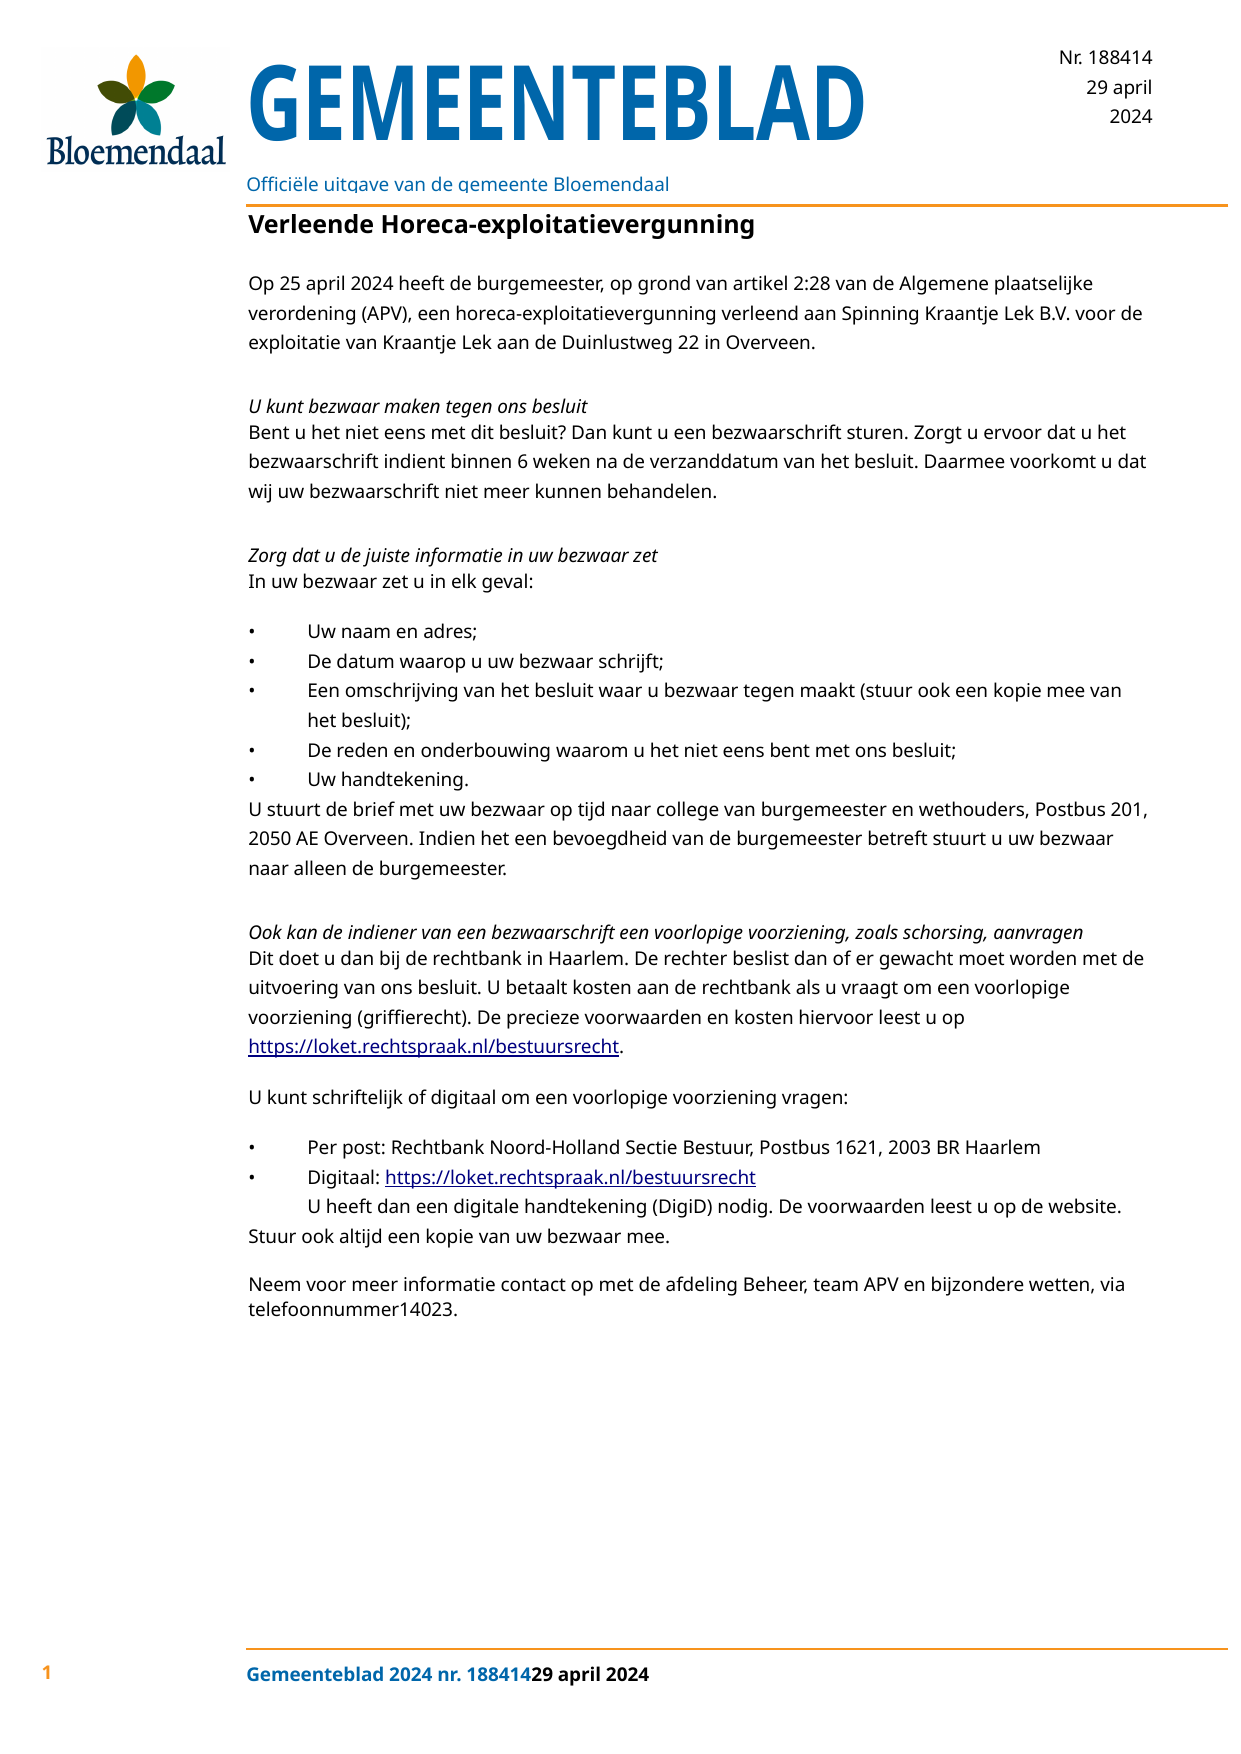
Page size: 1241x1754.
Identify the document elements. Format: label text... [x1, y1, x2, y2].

text Bent u het niet eens met dit besluit? Dan kunt u een bezwaarschrift sturen. Zorgt u ervoor dat u het bezwaarschrift indient binnen 6 weken na de verzanddatum van het besluit. Daarmee voorkomt u dat wij uw bezwaarschrift niet meer kunnen behandelen. [248, 419, 1152, 504]
text Neem voor meer informatie contact op met de afdeling Beheer, team APV en bijzondere wetten, via telefoonnummer14023. [248, 1271, 1152, 1322]
text U stuurt de brief met uw bezwaar op tijd naar college van burgemeester en wethouders, Postbus 201, 2050 AE Overveen. Indien het een bevoegdheid van de burgemeester betreft stuurt u uw bezwaar naar alleen de burgemeester. [248, 796, 1152, 881]
list Een omschrijving van het besluit waar u bezwaar tegen maakt (stuur ook een kopie mee van het besluit); [248, 678, 1152, 733]
picture [41, 47, 231, 172]
text Zorg dat u de juiste informatie in uw bezwaar zet [248, 542, 1152, 568]
text Verleende Horeca-exploitatievergunning [248, 207, 1152, 241]
text Op 25 april 2024 heeft de burgemeester, op grond van artikel 2:28 van de Algemene plaatselijke verordening (APV), een horeca-exploitatievergunning verleend aan Spinning Kraantje Lek B.V. voor de exploitatie van Kraantje Lek aan de Duinlustweg 22 in Overveen. [248, 270, 1152, 355]
text U kunt schriftelijk of digitaal om een voorlopige voorziening vragen: [248, 1084, 1152, 1110]
list De datum waarop u uw bezwaar schrijft; [248, 648, 1152, 674]
text Stuur ook altijd een kopie van uw bezwaar mee. [248, 1223, 1152, 1249]
list U heeft dan een digitale handtekening (DigiD) nodig. De voorwaarden leest u op de website. [248, 1193, 1152, 1219]
list Uw naam en adres; [248, 618, 1152, 644]
list Digitaal: https://loket.rechtspraak.nl/bestuursrecht [248, 1164, 1152, 1190]
list Uw handtekening. [248, 766, 1152, 792]
text U kunt bezwaar maken tegen ons besluit [248, 393, 1152, 419]
text In uw bezwaar zet u in elk geval: [248, 568, 1152, 594]
text Dit doet u dan bij de rechtbank in Haarlem. De rechter beslist dan of er gewacht moet worden met de uitvoering van ons besluit. U betaalt kosten aan de rechtbank als u vraagt om een voorlopige voorziening (griffierecht). De precieze voorwaarden en kosten hiervoor leest u op https://loket.rechtspraak.nl/bestuursrecht. [248, 945, 1152, 1059]
list Per post: Rechtbank Noord-Holland Sectie Bestuur, Postbus 1621, 2003 BR Haarlem [248, 1134, 1152, 1160]
list De reden en onderbouwing waarom u het niet eens bent met ons besluit; [248, 737, 1152, 762]
text Ook kan de indiener van een bezwaarschrift een voorlopige voorziening, zoals schorsing, aanvragen [248, 919, 1152, 945]
